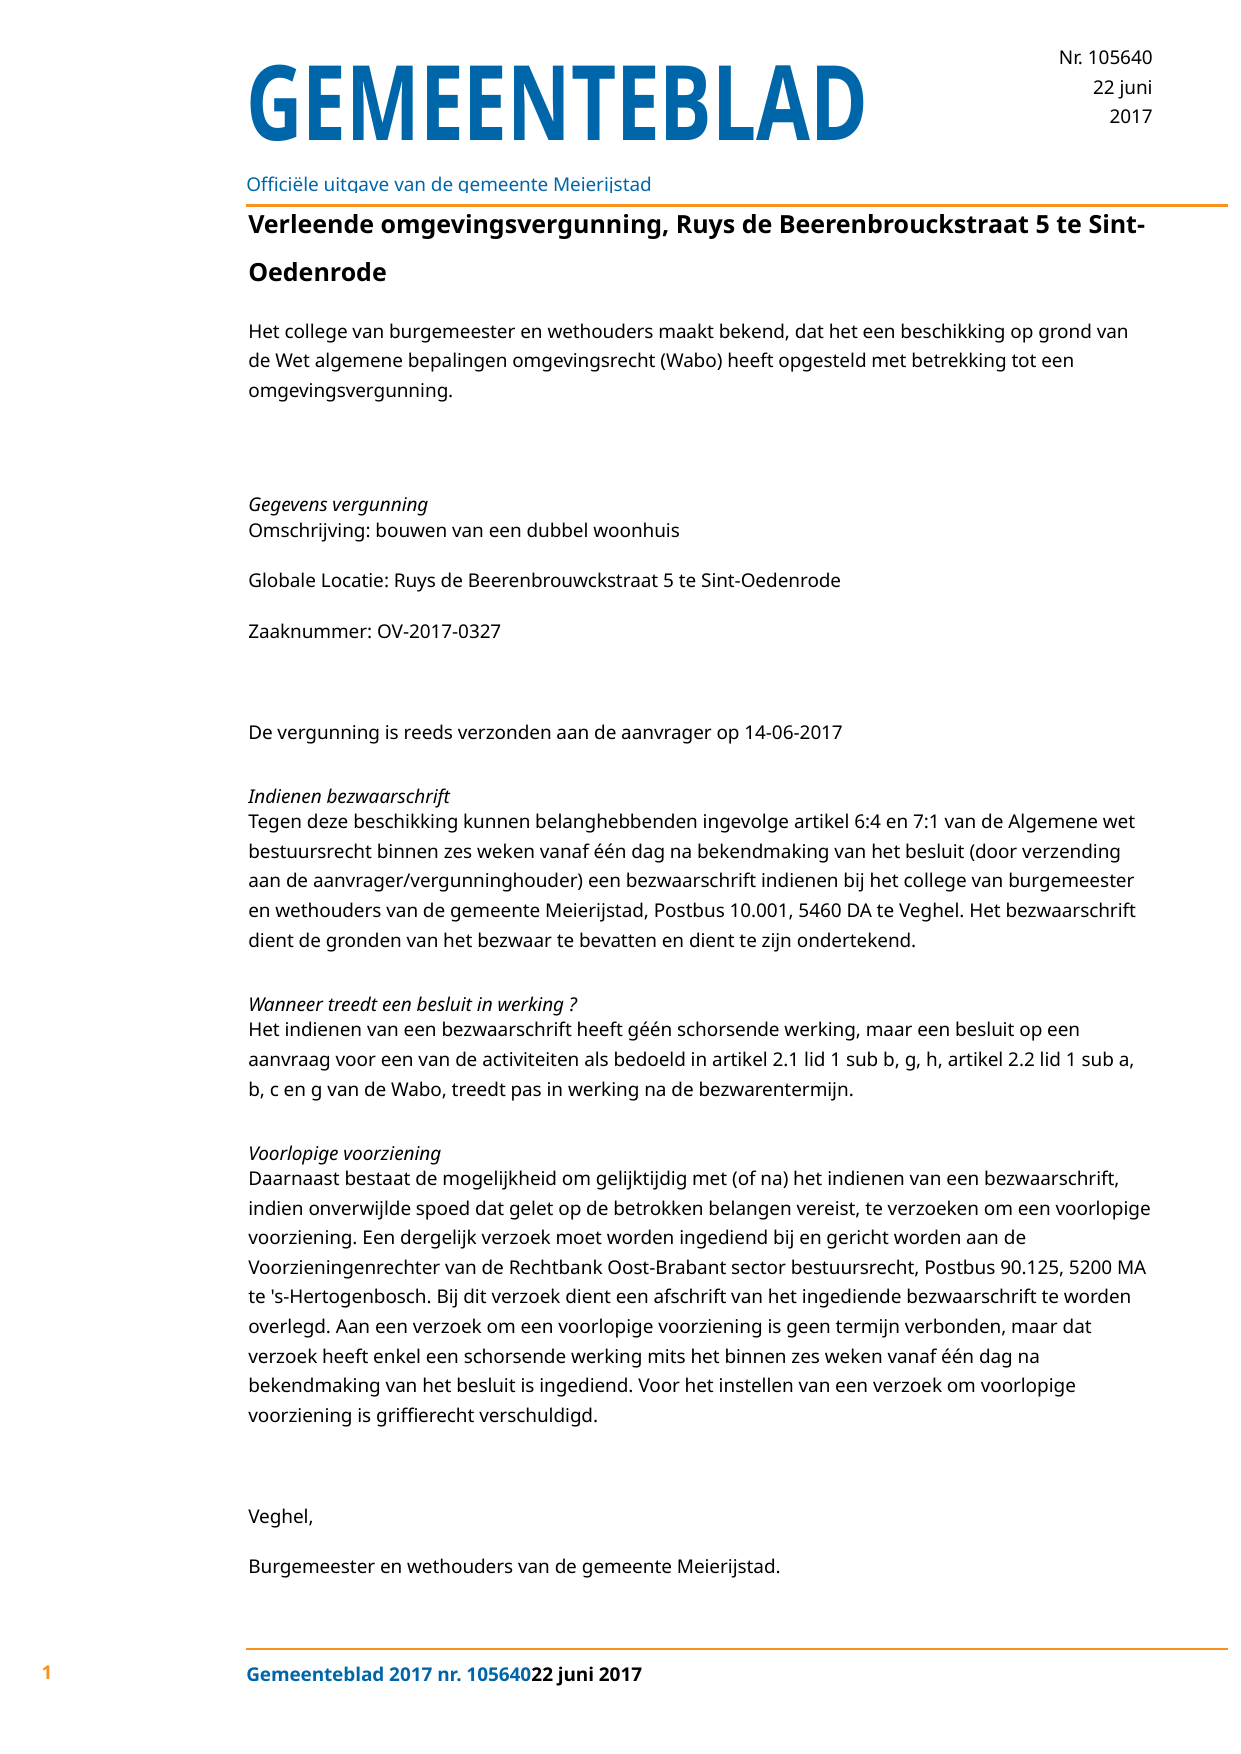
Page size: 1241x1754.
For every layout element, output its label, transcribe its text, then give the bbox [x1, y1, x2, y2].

text De vergunning is reeds verzonden aan de aanvrager op 14-06-2017 [248, 719, 1152, 744]
text Globale Locatie: Ruys de Beerenbrouwckstraat 5 te Sint-Oedenrode [248, 568, 1152, 593]
text Het college van burgemeester en wethouders maakt bekend, dat het een beschikking op grond van de Wet algemene bepalingen omgevingsrecht (Wabo) heeft opgesteld met betrekking tot een omgevingsvergunning. [248, 318, 1152, 403]
text Wanneer treedt een besluit in werking ? [248, 991, 1152, 1017]
text Indienen bezwaarschrift [248, 783, 1152, 808]
text Tegen deze beschikking kunnen belanghebbenden ingevolge artikel 6:4 en 7:1 van de Algemene wet bestuursrecht binnen zes weken vanaf één dag na bekendmaking van het besluit (door verzending aan de aanvrager/vergunninghouder) een bezwaarschrift indienen bij het college van burgemeester en wethouders van de gemeente Meierijstad, Postbus 10.001, 5460 DA te Veghel. Het bezwaarschrift dient de gronden van het bezwaar te bevatten en dient te zijn ondertekend. [248, 808, 1152, 953]
text Zaaknummer: OV-2017-0327 [248, 618, 1152, 644]
text Omschrijving: bouwen van een dubbel woonhuis [248, 517, 1152, 543]
text Gegevens vergunning [248, 491, 1152, 517]
text Burgemeester en wethouders van de gemeente Meierijstad. [248, 1553, 1152, 1579]
text Verleende omgevingsvergunning, Ruys de Beerenbrouckstraat 5 te Sint-Oedenrode [248, 207, 1152, 288]
text Voorlopige voorziening [248, 1140, 1152, 1165]
text Daarnaast bestaat de mogelijkheid om gelijktijdig met (of na) het indienen van een bezwaarschrift, indien onverwijlde spoed dat gelet op de betrokken belangen vereist, te verzoeken om een voorlopige voorziening. Een dergelijk verzoek moet worden ingediend bij en gericht worden aan de Voorzieningenrechter van de Rechtbank Oost-Brabant sector bestuursrecht, Postbus 90.125, 5200 MA te 's-Hertogenbosch. Bij dit verzoek dient een afschrift van het ingediende bezwaarschrift te worden overlegd. Aan een verzoek om een voorlopige voorziening is geen termijn verbonden, maar dat verzoek heeft enkel een schorsende werking mits het binnen zes weken vanaf één dag na bekendmaking van het besluit is ingediend. Voor het instellen van een verzoek om voorlopige voorziening is griffierecht verschuldigd. [248, 1165, 1152, 1428]
picture [41, 47, 231, 172]
text Veghel, [248, 1503, 1152, 1529]
text Het indienen van een bezwaarschrift heeft géén schorsende werking, maar een besluit op een aanvraag voor een van de activiteiten als bedoeld in artikel 2.1 lid 1 sub b, g, h, artikel 2.2 lid 1 sub a, b, c en g van de Wabo, treedt pas in werking na de bezwarentermijn. [248, 1017, 1152, 1101]
